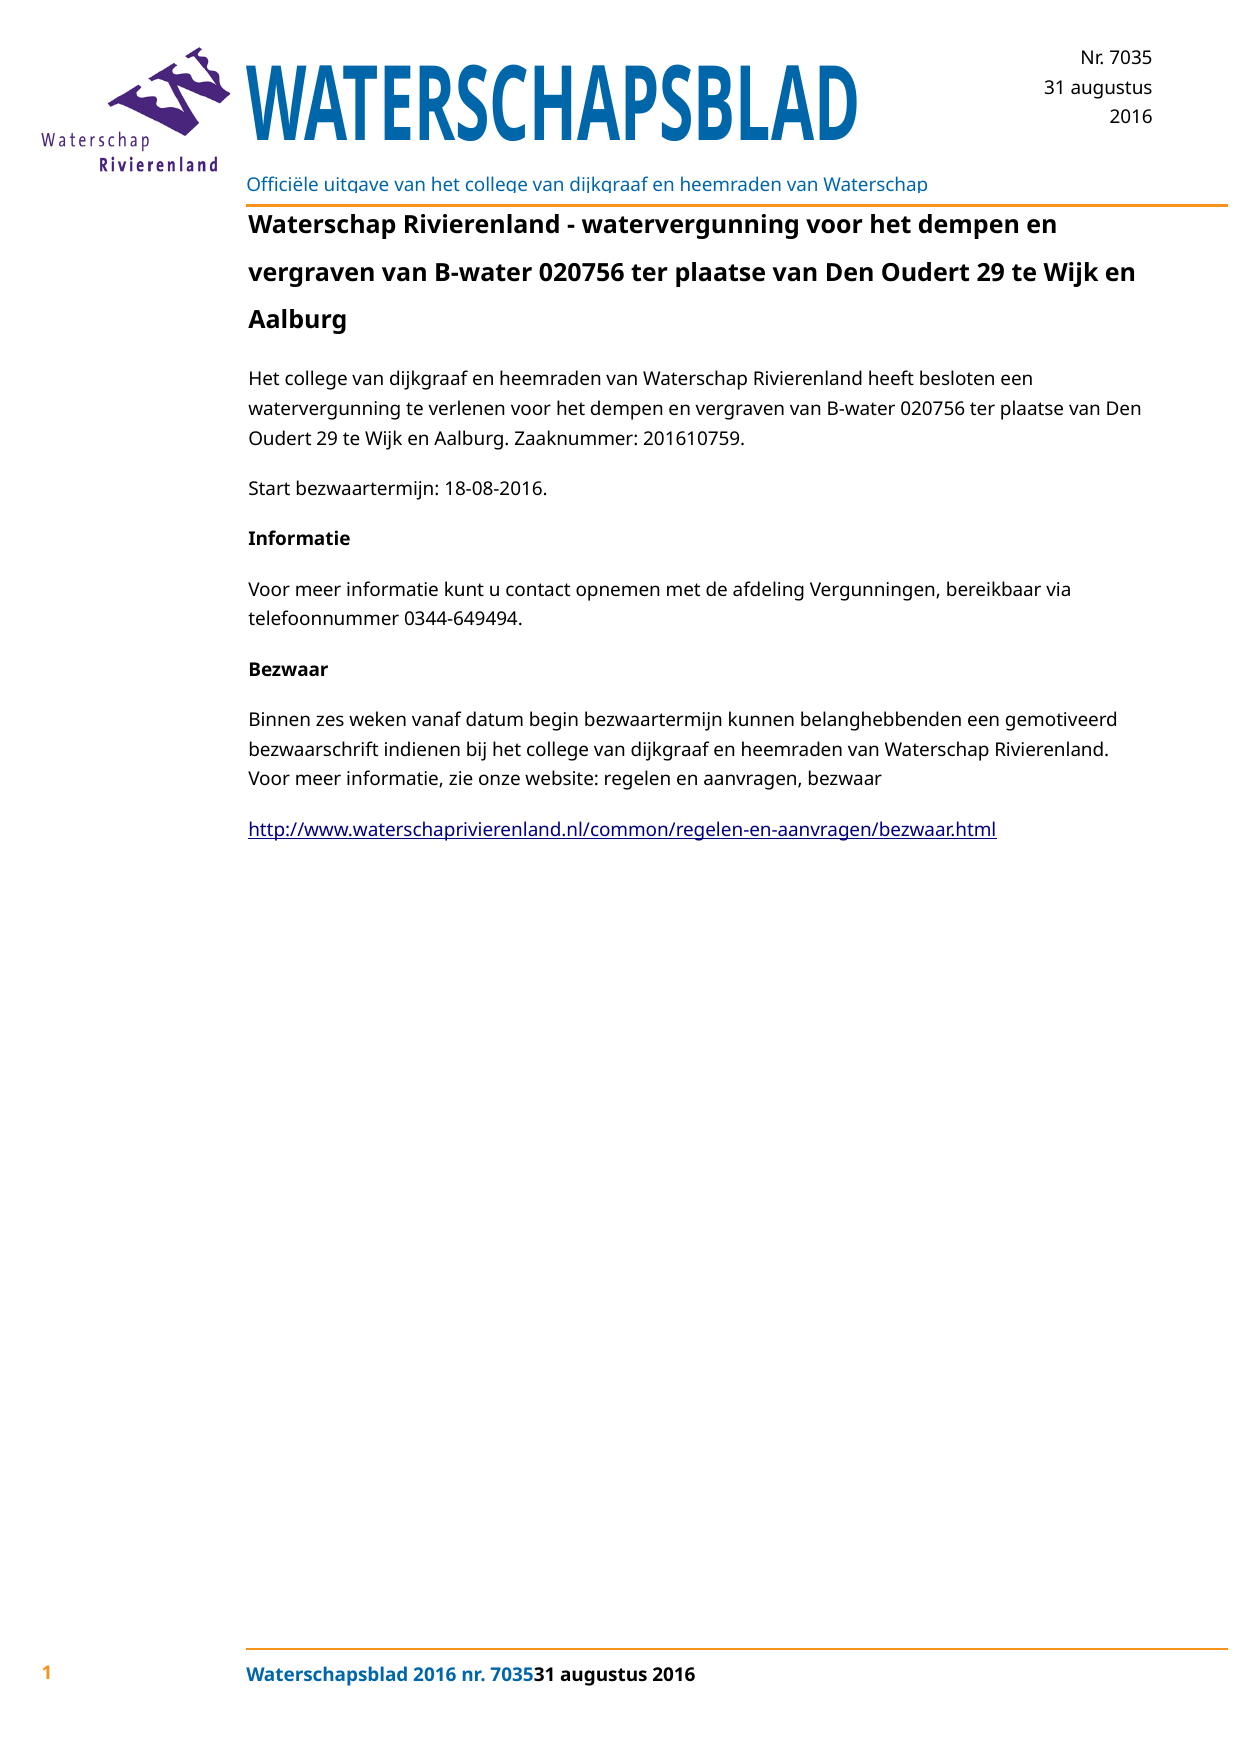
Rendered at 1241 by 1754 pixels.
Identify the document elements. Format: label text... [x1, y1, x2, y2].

text http://www.waterschaprivierenland.nl/common/regelen-en-aanvragen/bezwaar.html [248, 816, 1152, 842]
text Het college van dijkgraaf en heemraden van Waterschap Rivierenland heeft besloten een watervergunning te verlenen voor het dempen en vergraven van B-water 020756 ter plaatse van Den Oudert 29 te Wijk en Aalburg. Zaaknummer: 201610759. [248, 366, 1152, 450]
text Bezwaar [248, 656, 1152, 682]
text Binnen zes weken vanaf datum begin bezwaartermijn kunnen belanghebbenden een gemotiveerd bezwaarschrift indienen bij het college van dijkgraaf en heemraden van Waterschap Rivierenland. Voor meer informatie, zie onze website: regelen en aanvragen, bezwaar [248, 706, 1152, 791]
text Waterschap Rivierenland - watervergunning voor het dempen en vergraven van B-water 020756 ter plaatse van Den Oudert 29 te Wijk en Aalburg [248, 207, 1152, 336]
picture [41, 47, 231, 172]
text Voor meer informatie kunt u contact opnemen met de afdeling Vergunningen, bereikbaar via telefoonnummer 0344-649494. [248, 576, 1152, 631]
text Informatie [248, 526, 1152, 551]
text Start bezwaartermijn: 18-08-2016. [248, 475, 1152, 501]
